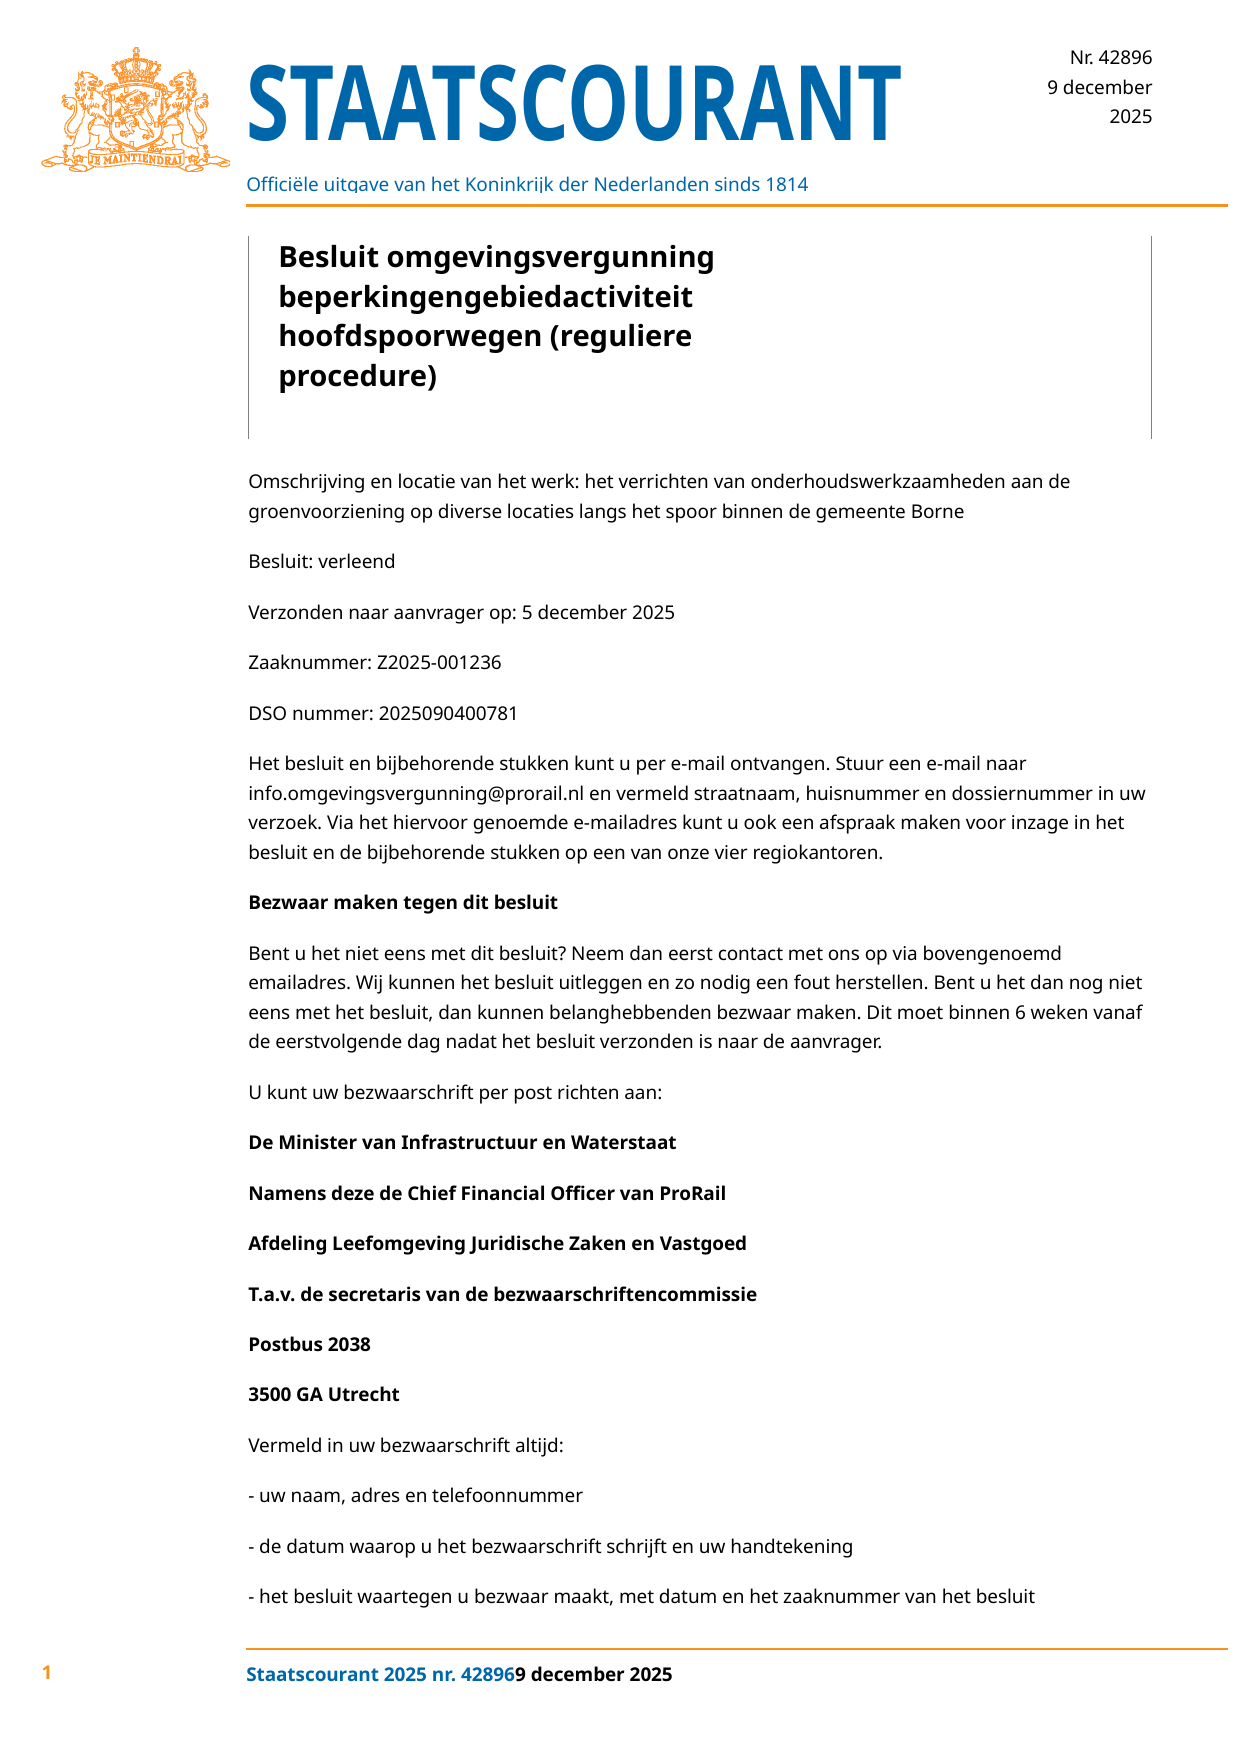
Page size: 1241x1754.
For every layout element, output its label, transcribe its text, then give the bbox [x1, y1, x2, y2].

text - uw naam, adres en telefoonnummer [248, 1482, 1152, 1508]
picture [41, 47, 231, 172]
text Bezwaar maken tegen dit besluit [248, 889, 1152, 915]
text Afdeling Leefomgeving Juridische Zaken en Vastgoed [248, 1230, 1152, 1256]
text Het besluit en bijbehorende stukken kunt u per e-mail ontvangen. Stuur een e-mail naar info.omgevingsvergunning@prorail.nl en vermeld straatnaam, huisnummer en dossiernummer in uw verzoek. Via het hiervoor genoemde e-mailadres kunt u ook een afspraak maken voor inzage in het besluit en de bijbehorende stukken op een van onze vier regiokantoren. [248, 750, 1152, 865]
table_header [850, 236, 912, 413]
text 3500 GA Utrecht [248, 1382, 1152, 1407]
text Besluit: verleend [248, 549, 1152, 574]
text Zaaknummer: Z2025-001236 [248, 649, 1152, 675]
text Vermeld in uw bezwaarschrift altijd: [248, 1432, 1152, 1458]
text Postbus 2038 [248, 1331, 1152, 1357]
table_header [1090, 236, 1151, 413]
table_header [850, 414, 1151, 439]
text Verzonden naar aanvrager op: 5 december 2025 [248, 599, 1152, 625]
picture [912, 236, 1090, 414]
text Bent u het niet eens met dit besluit? Neem dan eerst contact met ons op via bovengenoemd emailadres. Wij kunnen het besluit uitleggen en zo nodig een fout herstellen. Bent u het dan nog niet eens met het besluit, dan kunnen belanghebbenden bezwaar maken. Dit moet binnen 6 weken vanaf de eerstvolgende dag nadat het besluit verzonden is naar de aanvrager. [248, 940, 1152, 1054]
text - het besluit waartegen u bezwaar maakt, met datum en het zaaknummer van het besluit [248, 1583, 1152, 1609]
text De Minister van Infrastructuur en Waterstaat [248, 1129, 1152, 1155]
table_header Besluit omgevingsvergunning beperkingengebiedactiviteit hoofdspoorwegen (reguliere procedure) [249, 236, 850, 439]
text DSO nummer: 2025090400781 [248, 700, 1152, 726]
text T.a.v. de secretaris van de bezwaarschriftencommissie [248, 1281, 1152, 1306]
text - de datum waarop u het bezwaarschrift schrijft en uw handtekening [248, 1533, 1152, 1558]
text Omschrijving en locatie van het werk: het verrichten van onderhoudswerkzaamheden aan de groenvoorziening op diverse locaties langs het spoor binnen de gemeente Borne [248, 469, 1152, 524]
text Namens deze de Chief Financial Officer van ProRail [248, 1180, 1152, 1206]
text U kunt uw bezwaarschrift per post richten aan: [248, 1079, 1152, 1105]
